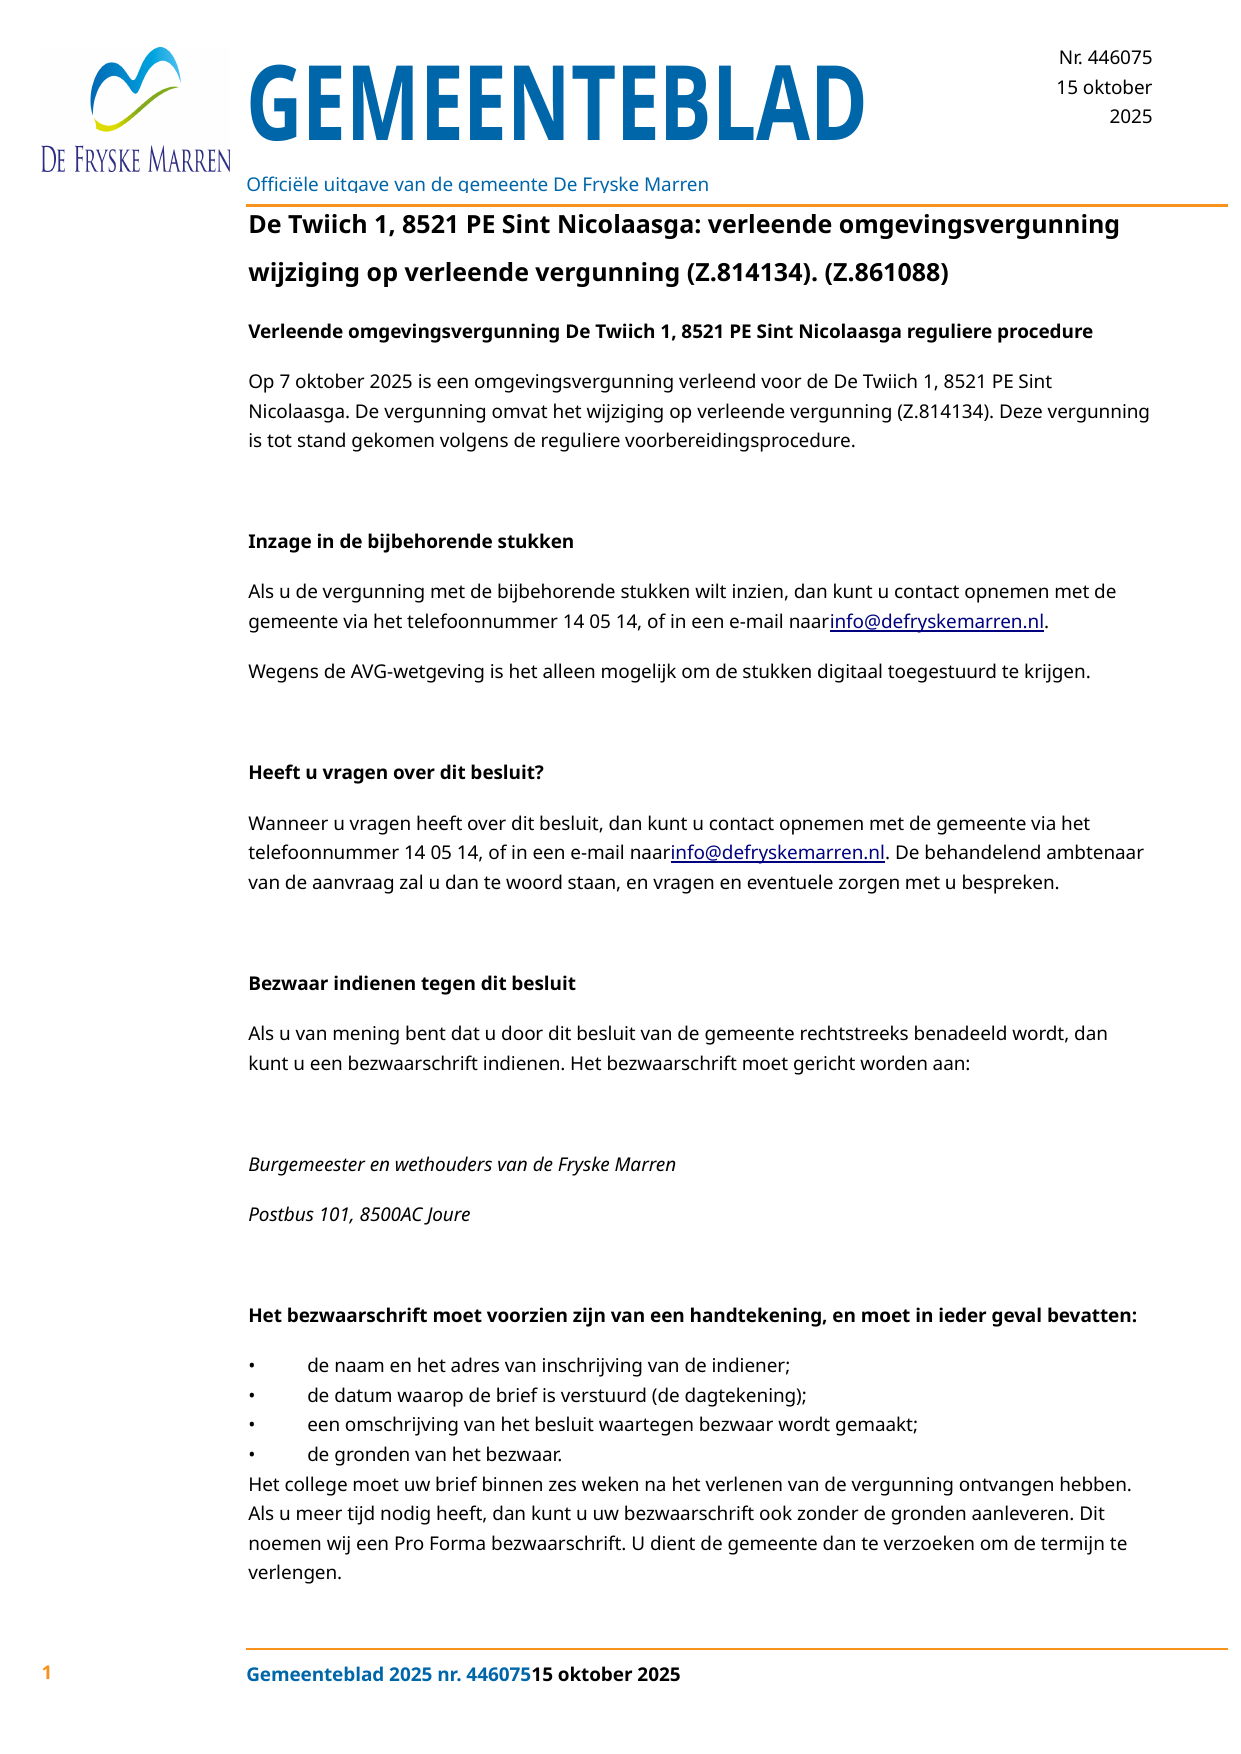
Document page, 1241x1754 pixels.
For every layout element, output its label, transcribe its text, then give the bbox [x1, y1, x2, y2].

text Bezwaar indienen tegen dit besluit [248, 970, 1152, 996]
text Op 7 oktober 2025 is een omgevingsvergunning verleend voor de De Twiich 1, 8521 PE Sint Nicolaasga. De vergunning omvat het wijziging op verleende vergunning (Z.814134). Deze vergunning is tot stand gekomen volgens de reguliere voorbereidingsprocedure. [248, 368, 1152, 453]
text Als u van mening bent dat u door dit besluit van de gemeente rechtstreeks benadeeld wordt, dan kunt u een bezwaarschrift indienen. Het bezwaarschrift moet gericht worden aan: [248, 1020, 1152, 1076]
text Wegens de AVG-wetgeving is het alleen mogelijk om de stukken digitaal toegestuurd te krijgen. [248, 659, 1152, 684]
picture [41, 47, 231, 172]
text Wanneer u vragen heeft over dit besluit, dan kunt u contact opnemen met de gemeente via het telefoonnummer 14 05 14, of in een e-mail naarinfo@defryskemarren.nl. De behandelend ambtenaar van de aanvraag zal u dan te woord staan, en vragen en eventuele zorgen met u bespreken. [248, 810, 1152, 895]
list de datum waarop de brief is verstuurd (de dagtekening); [248, 1382, 1152, 1408]
list de gronden van het bezwaar. [248, 1441, 1152, 1467]
text Het college moet uw brief binnen zes weken na het verlenen van de vergunning ontvangen hebben. Als u meer tijd nodig heeft, dan kunt u uw bezwaarschrift ook zonder de gronden aanleveren. Dit noemen wij een Pro Forma bezwaarschrift. U dient de gemeente dan te verzoeken om de termijn te verlengen. [248, 1471, 1152, 1585]
text Verleende omgevingsvergunning De Twiich 1, 8521 PE Sint Nicolaasga reguliere procedure [248, 318, 1152, 344]
text Heeft u vragen over dit besluit? [248, 759, 1152, 785]
list een omschrijving van het besluit waartegen bezwaar wordt gemaakt; [248, 1412, 1152, 1437]
list de naam en het adres van inschrijving van de indiener; [248, 1352, 1152, 1378]
text Inzage in de bijbehorende stukken [248, 528, 1152, 554]
text Als u de vergunning met de bijbehorende stukken wilt inzien, dan kunt u contact opnemen met de gemeente via het telefoonnummer 14 05 14, of in een e-mail naarinfo@defryskemarren.nl. [248, 579, 1152, 634]
text Postbus 101, 8500AC Joure [248, 1201, 1152, 1227]
text Burgemeester en wethouders van de Fryske Marren [248, 1151, 1152, 1177]
text De Twiich 1, 8521 PE Sint Nicolaasga: verleende omgevingsvergunning wijziging op verleende vergunning (Z.814134). (Z.861088) [248, 207, 1152, 288]
text Het bezwaarschrift moet voorzien zijn van een handtekening, en moet in ieder geval bevatten: [248, 1302, 1152, 1328]
